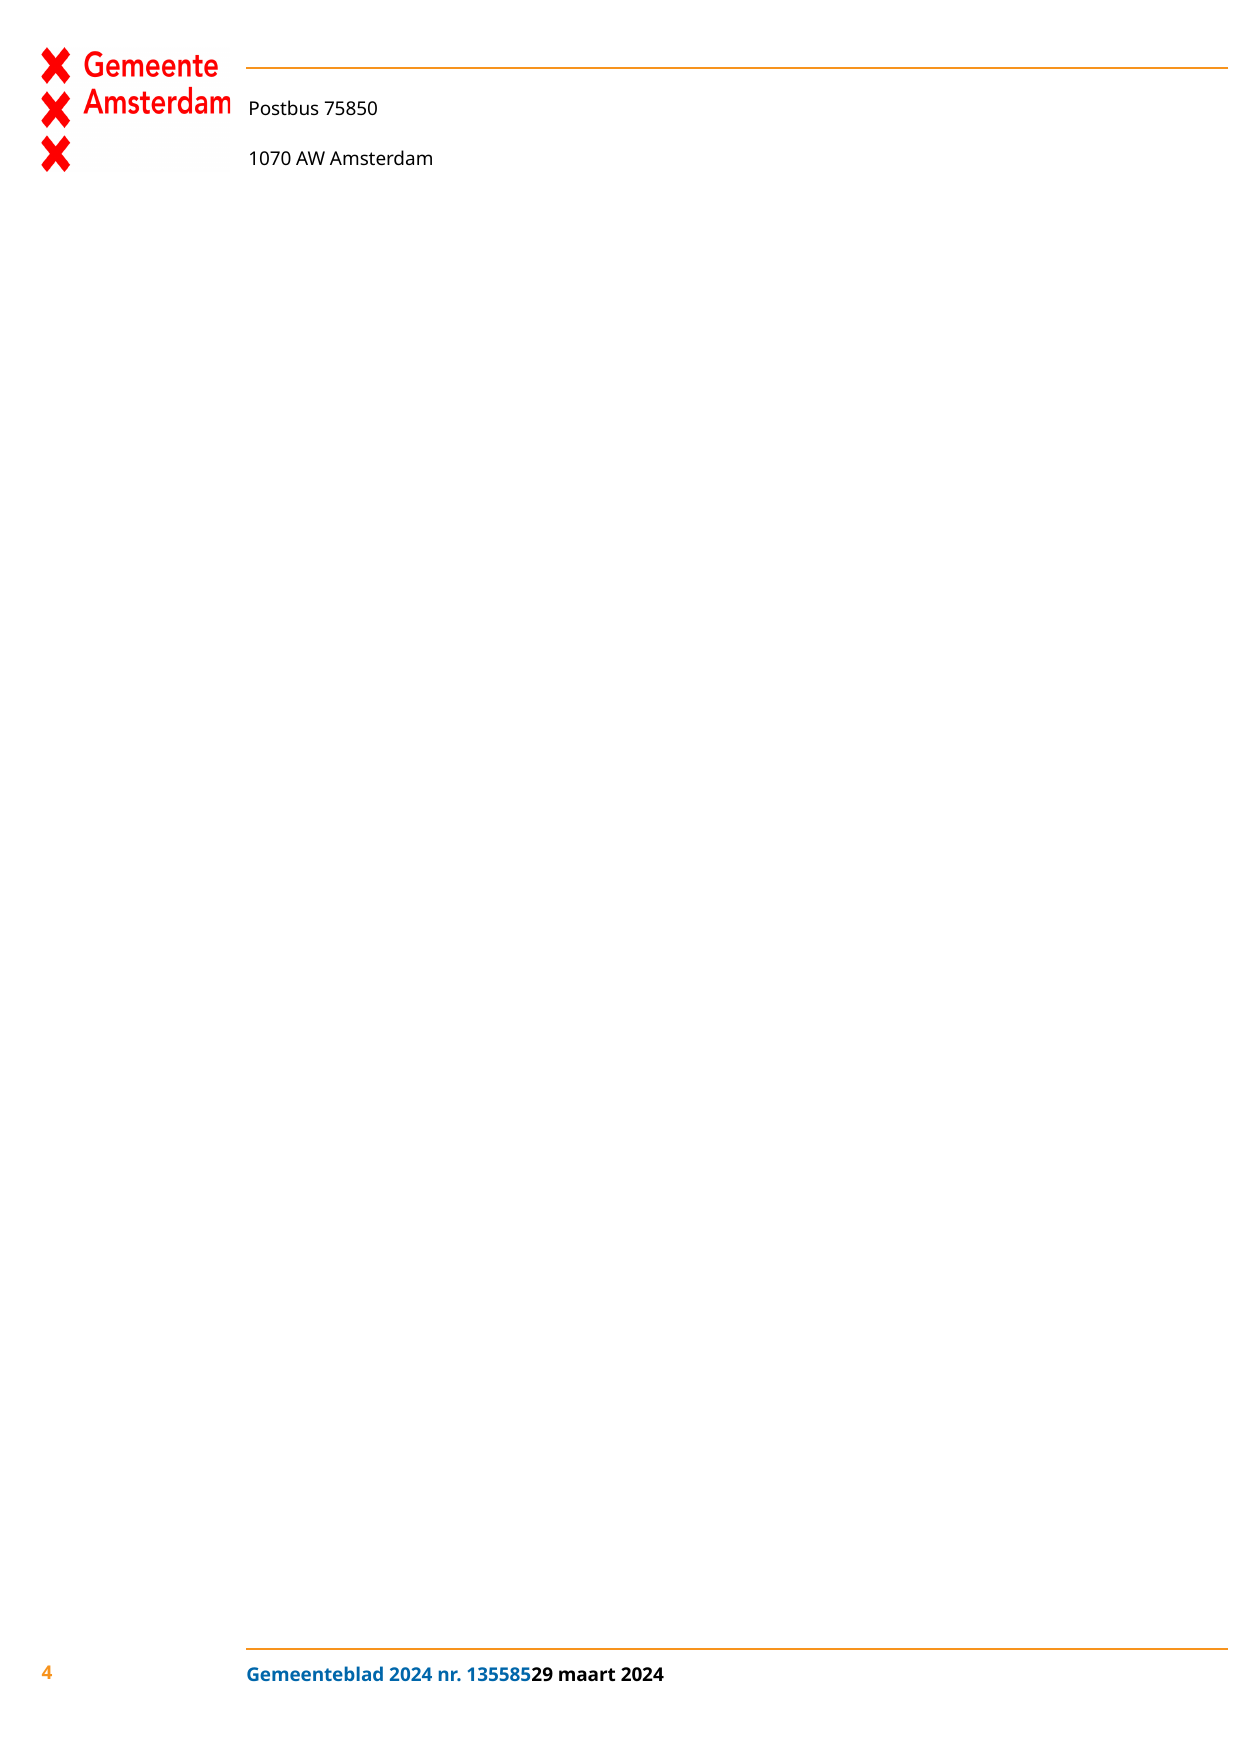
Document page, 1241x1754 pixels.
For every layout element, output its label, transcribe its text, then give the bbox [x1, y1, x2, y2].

text 1070 AW Amsterdam [248, 145, 1152, 171]
picture [41, 47, 231, 172]
text Postbus 75850 [248, 95, 1152, 121]
